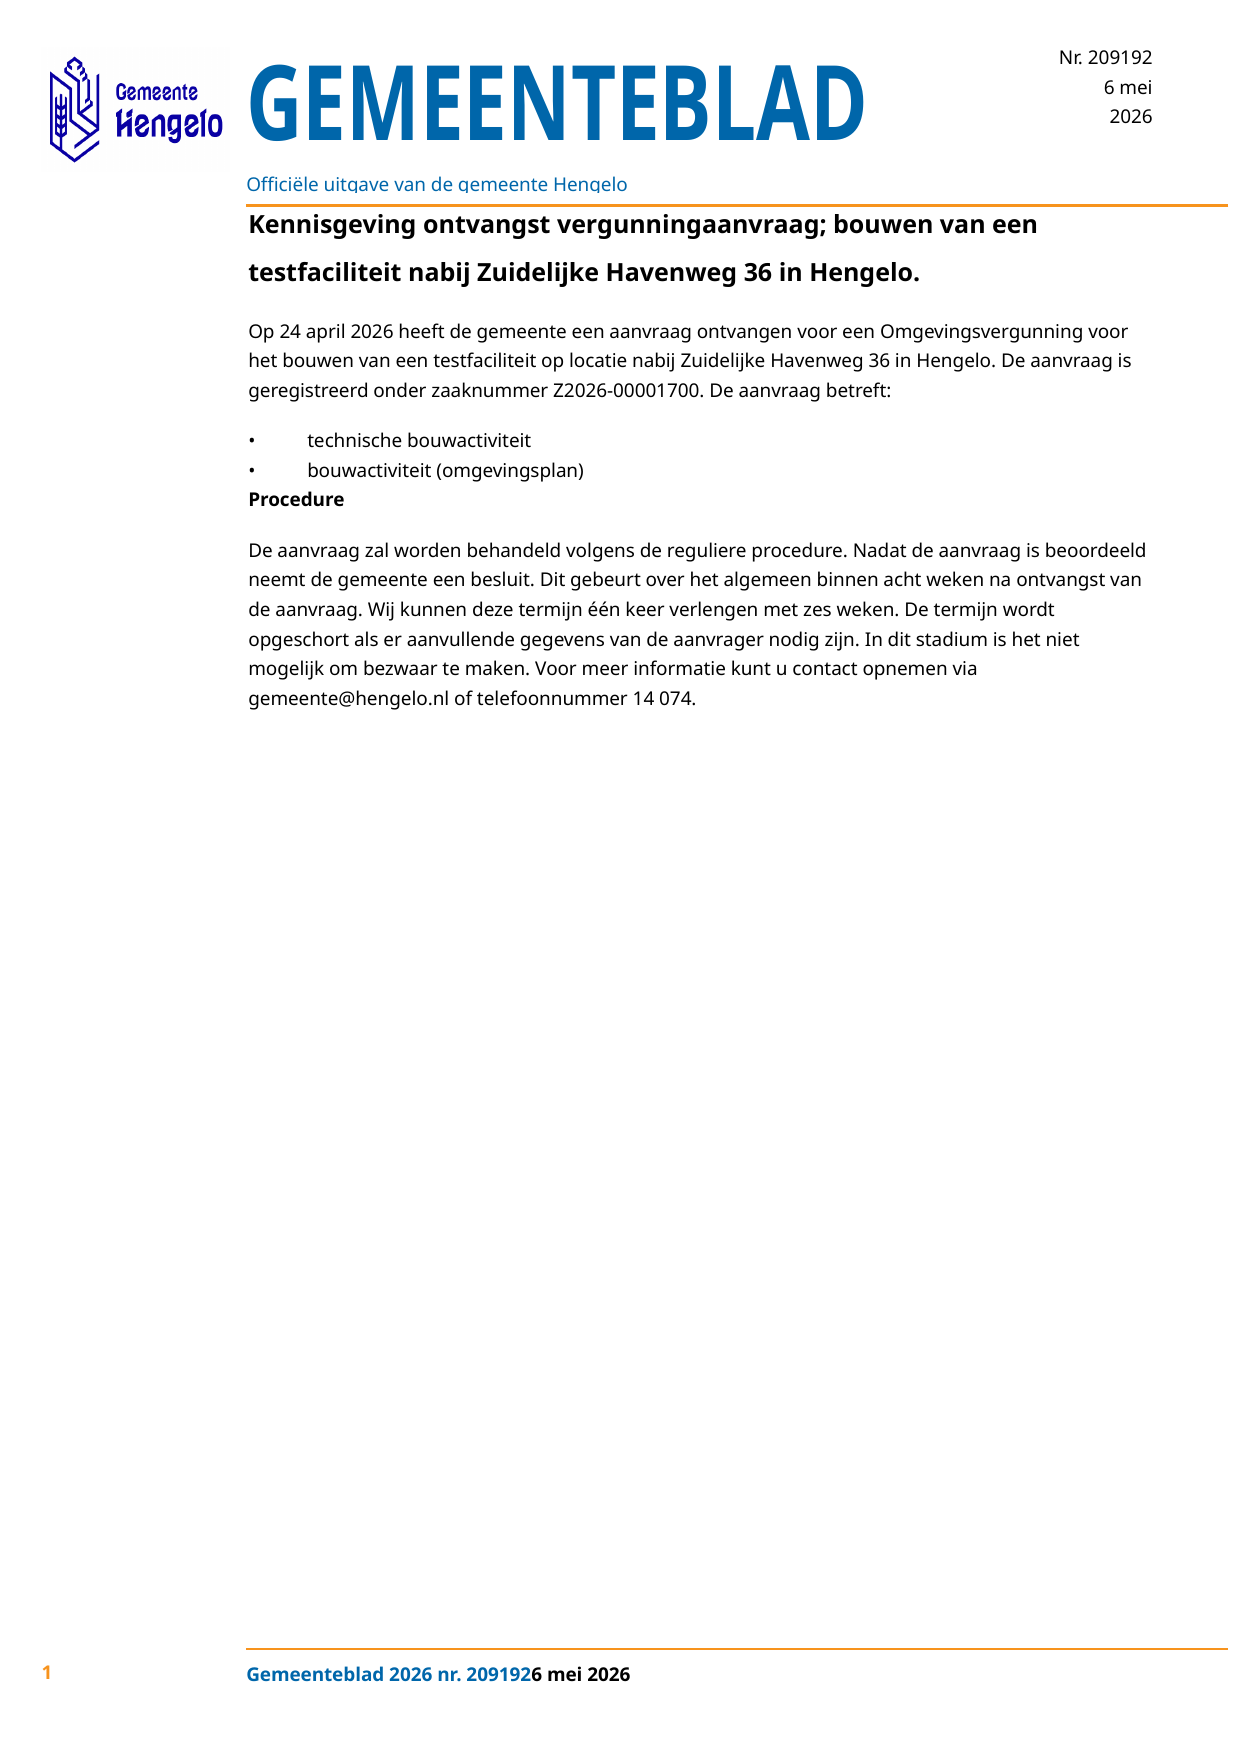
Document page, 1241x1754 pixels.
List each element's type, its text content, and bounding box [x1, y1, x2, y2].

list bouwactiviteit (omgevingsplan) [248, 457, 1152, 483]
text Kennisgeving ontvangst vergunningaanvraag; bouwen van een testfaciliteit nabij Zuidelijke Havenweg 36 in Hengelo. [248, 207, 1152, 288]
text Procedure [248, 487, 1152, 512]
text Op 24 april 2026 heeft de gemeente een aanvraag ontvangen voor een Omgevingsvergunning voor het bouwen van een testfaciliteit op locatie nabij Zuidelijke Havenweg 36 in Hengelo. De aanvraag is geregistreerd onder zaaknummer Z2026-00001700. De aanvraag betreft: [248, 318, 1152, 403]
list technische bouwactiviteit [248, 427, 1152, 453]
picture [41, 47, 231, 172]
text De aanvraag zal worden behandeld volgens de reguliere procedure. Nadat de aanvraag is beoordeeld neemt de gemeente een besluit. Dit gebeurt over het algemeen binnen acht weken na ontvangst van de aanvraag. Wij kunnen deze termijn één keer verlengen met zes weken. De termijn wordt opgeschort als er aanvullende gegevens van de aanvrager nodig zijn. In dit stadium is het niet mogelijk om bezwaar te maken. Voor meer informatie kunt u contact opnemen via gemeente@hengelo.nl of telefoonnummer 14 074. [248, 537, 1152, 711]
